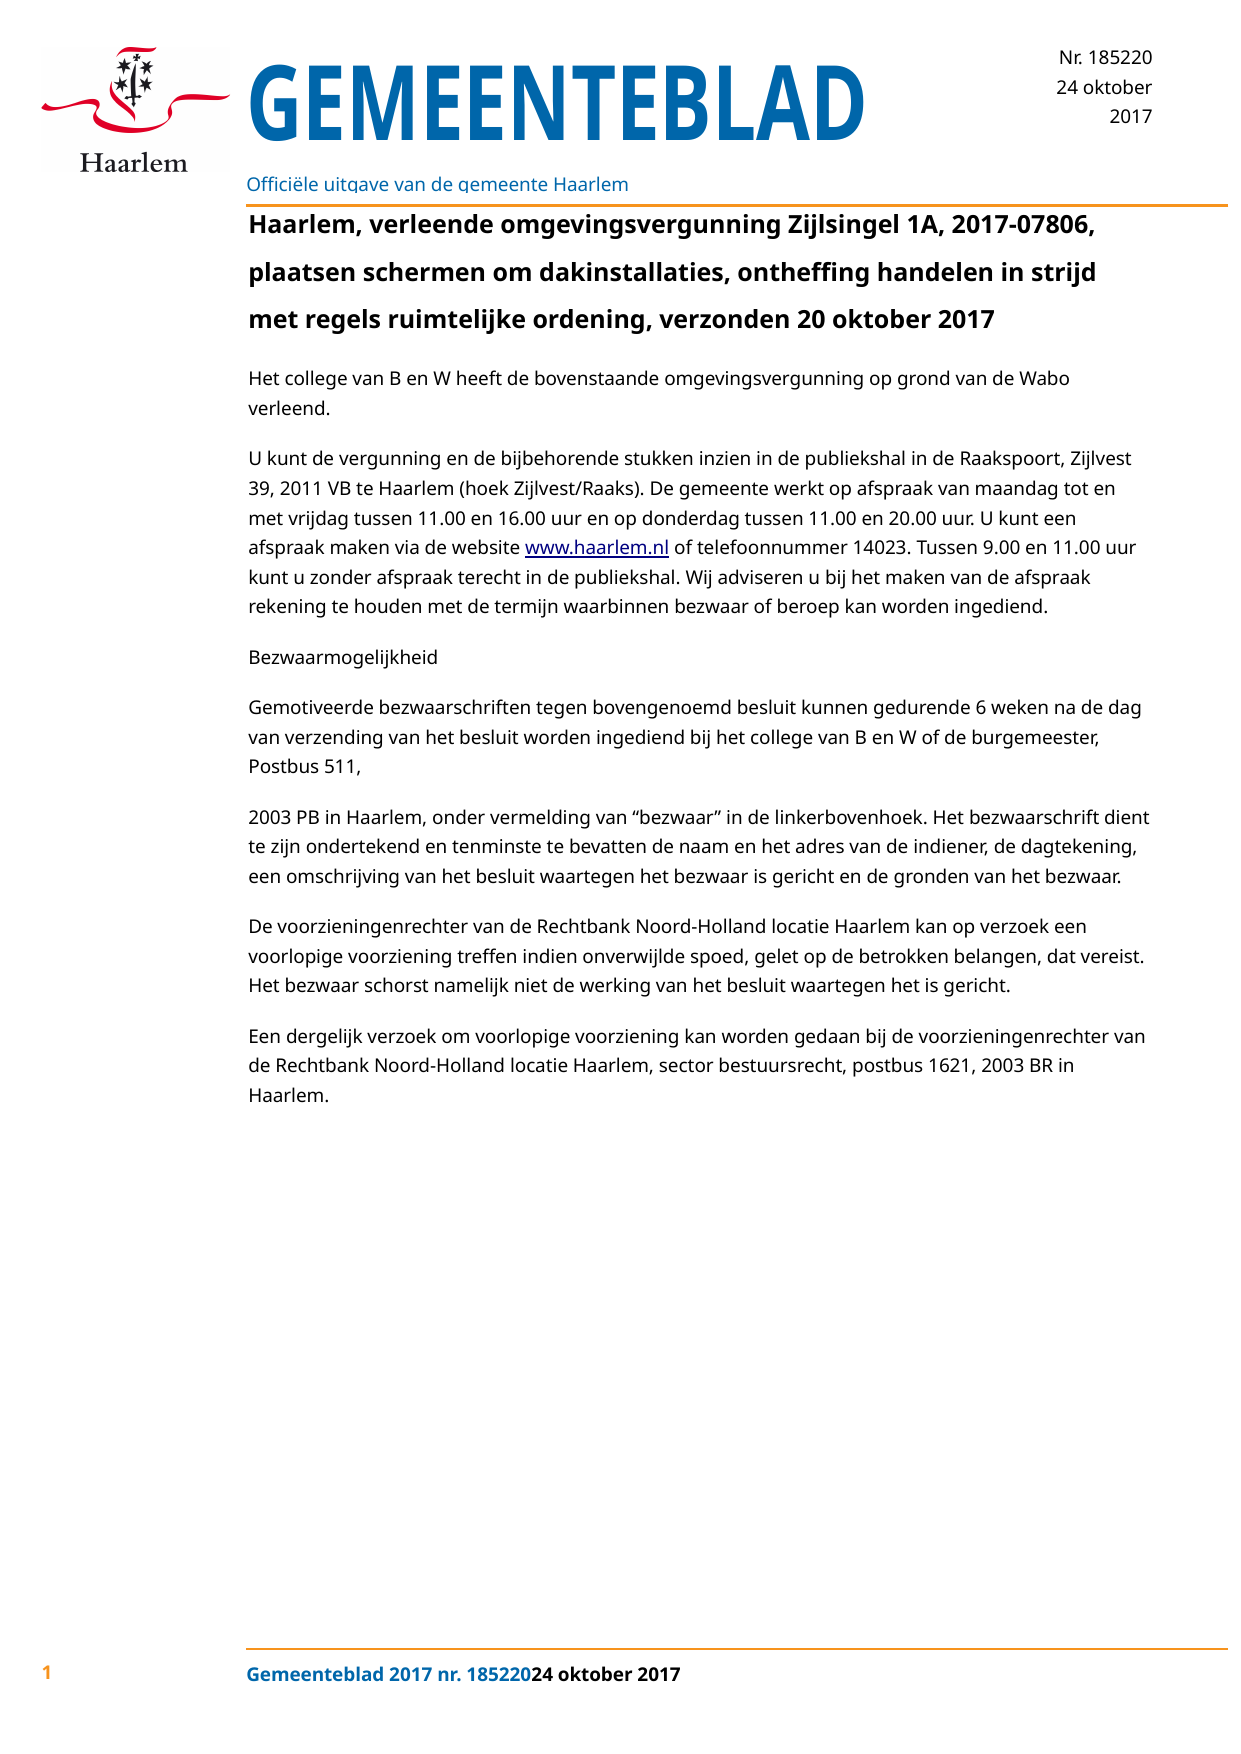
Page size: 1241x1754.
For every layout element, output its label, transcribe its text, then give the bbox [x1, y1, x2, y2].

text Bezwaarmogelijkheid [248, 644, 1152, 669]
text 2003 PB in Haarlem, onder vermelding van “bezwaar” in de linkerbovenhoek. Het bezwaarschrift dient te zijn ondertekend en tenminste te bevatten de naam en het adres van de indiener, de dagtekening, een omschrijving van het besluit waartegen het bezwaar is gericht en de gronden van het bezwaar. [248, 804, 1152, 889]
text Het college van B en W heeft de bovenstaande omgevingsvergunning op grond van de Wabo verleend. [248, 366, 1152, 421]
text De voorzieningenrechter van de Rechtbank Noord-Holland locatie Haarlem kan op verzoek een voorlopige voorziening treffen indien onverwijlde spoed, gelet op de betrokken belangen, dat vereist. Het bezwaar schorst namelijk niet de werking van het besluit waartegen het is gericht. [248, 913, 1152, 998]
picture [41, 47, 231, 172]
text Een dergelijk verzoek om voorlopige voorziening kan worden gedaan bij de voorzieningenrechter van de Rechtbank Noord-Holland locatie Haarlem, sector bestuursrecht, postbus 1621, 2003 BR in Haarlem. [248, 1023, 1152, 1108]
text U kunt de vergunning en de bijbehorende stukken inzien in de publiekshal in de Raakspoort, Zijlvest 39, 2011 VB te Haarlem (hoek Zijlvest/Raaks). De gemeente werkt op afspraak van maandag tot en met vrijdag tussen 11.00 en 16.00 uur en op donderdag tussen 11.00 en 20.00 uur. U kunt een afspraak maken via de website www.haarlem.nl of telefoonnummer 14023. Tussen 9.00 en 11.00 uur kunt u zonder afspraak terecht in de publiekshal. Wij adviseren u bij het maken van de afspraak rekening te houden met de termijn waarbinnen bezwaar of beroep kan worden ingediend. [248, 446, 1152, 619]
text Haarlem, verleende omgevingsvergunning Zijlsingel 1A, 2017-07806, plaatsen schermen om dakinstallaties, ontheffing handelen in strijd met regels ruimtelijke ordening, verzonden 20 oktober 2017 [248, 207, 1152, 336]
text Gemotiveerde bezwaarschriften tegen bovengenoemd besluit kunnen gedurende 6 weken na de dag van verzending van het besluit worden ingediend bij het college van B en W of de burgemeester, Postbus 511, [248, 694, 1152, 779]
